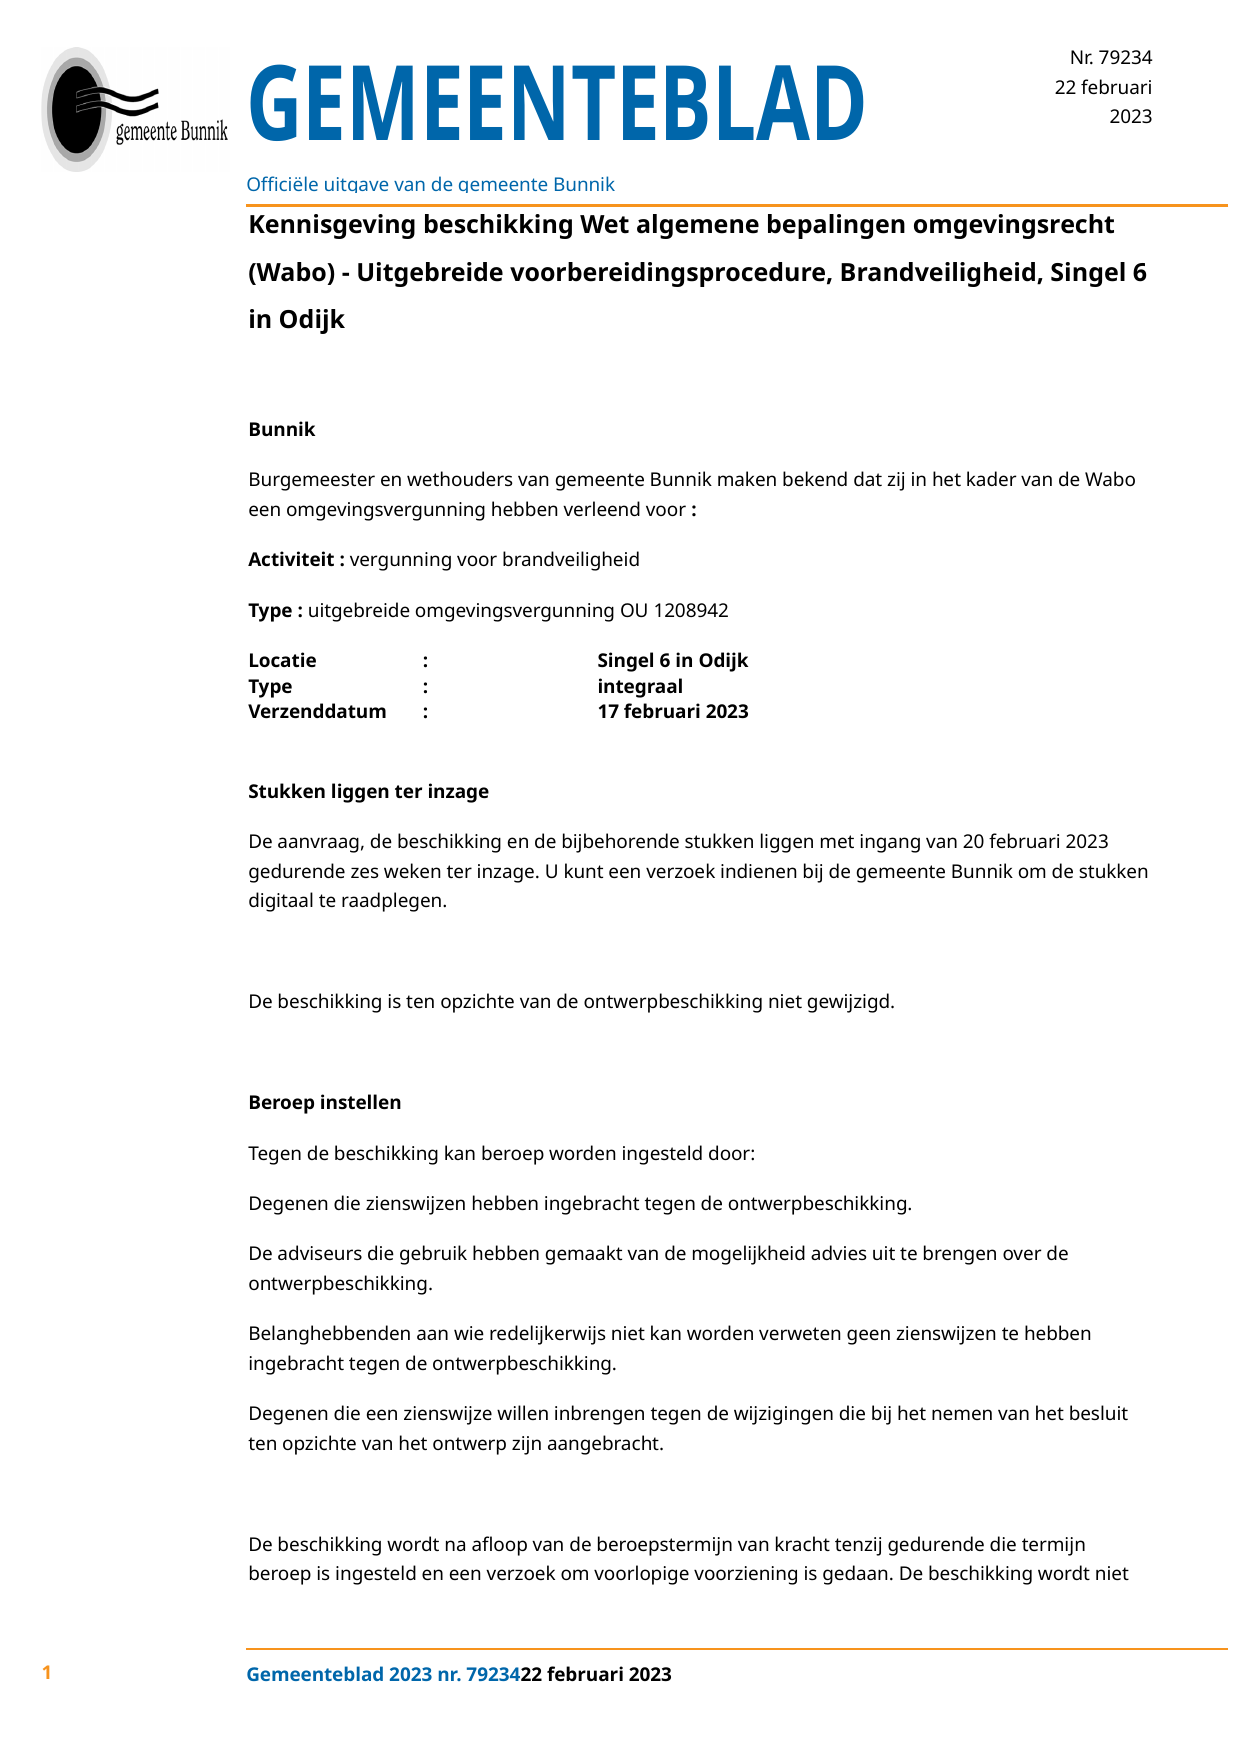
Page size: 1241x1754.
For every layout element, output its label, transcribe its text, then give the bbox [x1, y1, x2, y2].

text Degenen die zienswijzen hebben ingebracht tegen de ontwerpbeschikking. [248, 1190, 1152, 1216]
text Activiteit : vergunning voor brandveiligheid [248, 546, 1152, 572]
text De aanvraag, de beschikking en de bijbehorende stukken liggen met ingang van 20 februari 2023 gedurende zes weken ter inzage. U kunt een verzoek indienen bij de gemeente Bunnik om de stukken digitaal te raadplegen. [248, 828, 1152, 913]
text Belanghebbenden aan wie redelijkerwijs niet kan worden verweten geen zienswijzen te hebben ingebracht tegen de ontwerpbeschikking. [248, 1321, 1152, 1376]
table_header : [423, 647, 597, 673]
text Beroep instellen [248, 1089, 1152, 1115]
picture [41, 47, 231, 172]
text De beschikking is ten opzichte van de ontwerpbeschikking niet gewijzigd. [248, 988, 1152, 1014]
text Burgemeester en wethouders van gemeente Bunnik maken bekend dat zij in het kader van de Wabo een omgevingsvergunning hebben verleend voor : [248, 466, 1152, 522]
table_cell 17 februari 2023 [597, 699, 1152, 724]
table_cell integraal [597, 673, 1152, 699]
table_cell : [423, 699, 597, 724]
text De adviseurs die gebruik hebben gemaakt van de mogelijkheid advies uit te brengen over de ontwerpbeschikking. [248, 1241, 1152, 1296]
table_header Singel 6 in Odijk [597, 647, 1152, 673]
text De beschikking wordt na afloop van de beroepstermijn van kracht tenzij gedurende die termijn beroep is ingesteld en een verzoek om voorlopige voorziening is gedaan. De beschikking wordt niet [248, 1531, 1152, 1586]
table_cell : [423, 673, 597, 699]
text Tegen de beschikking kan beroep worden ingesteld door: [248, 1140, 1152, 1166]
text Degenen die een zienswijze willen inbrengen tegen de wijzigingen die bij het nemen van het besluit ten opzichte van het ontwerp zijn aangebracht. [248, 1401, 1152, 1456]
text Type : uitgebreide omgevingsvergunning OU 1208942 [248, 597, 1152, 622]
table_header Locatie [248, 647, 423, 673]
text Bunnik [248, 416, 1152, 442]
table_cell Verzenddatum [248, 699, 423, 724]
text Stukken liggen ter inzage [248, 778, 1152, 804]
text Kennisgeving beschikking Wet algemene bepalingen omgevingsrecht (Wabo) - Uitgebreide voorbereidingsprocedure, Brandveiligheid, Singel 6 in Odijk [248, 207, 1152, 336]
table_cell Type [248, 673, 423, 699]
